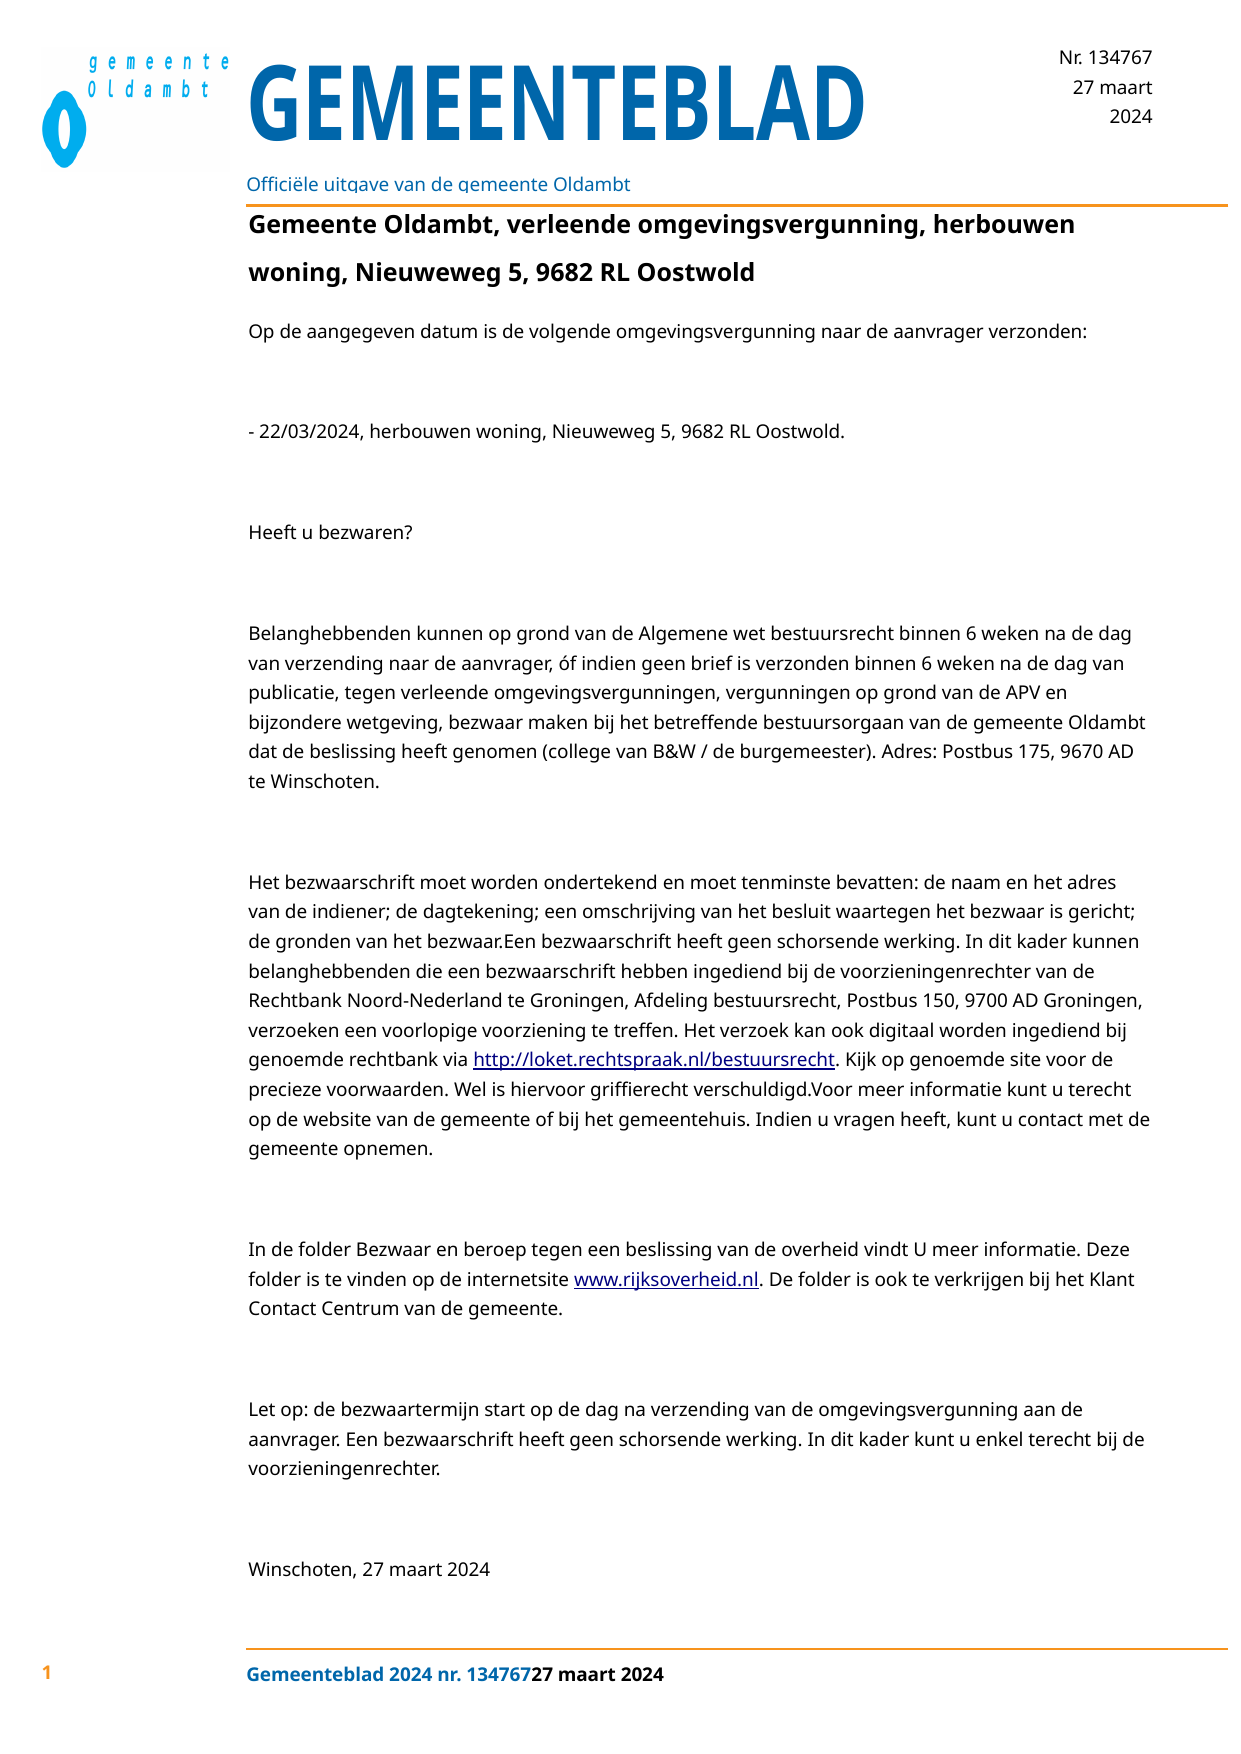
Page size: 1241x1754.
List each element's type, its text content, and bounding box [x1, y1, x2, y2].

text Het bezwaarschrift moet worden ondertekend en moet tenminste bevatten: de naam en het adres van de indiener; de dagtekening; een omschrijving van het besluit waartegen het bezwaar is gericht; de gronden van het bezwaar.Een bezwaarschrift heeft geen schorsende werking. In dit kader kunnen belanghebbenden die een bezwaarschrift hebben ingediend bij de voorzieningenrechter van de Rechtbank Noord-Nederland te Groningen, Afdeling bestuursrecht, Postbus 150, 9700 AD Groningen, verzoeken een voorlopige voorziening te treffen. Het verzoek kan ook digitaal worden ingediend bij genoemde rechtbank via http://loket.rechtspraak.nl/bestuursrecht. Kijk op genoemde site voor de precieze voorwaarden. Wel is hiervoor griffierecht verschuldigd.Voor meer informatie kunt u terecht op de website van de gemeente of bij het gemeentehuis. Indien u vragen heeft, kunt u contact met de gemeente opnemen. [248, 869, 1152, 1161]
text Op de aangegeven datum is de volgende omgevingsvergunning naar de aanvrager verzonden: [248, 318, 1152, 344]
text Let op: de bezwaartermijn start op de dag na verzending van de omgevingsvergunning aan de aanvrager. Een bezwaarschrift heeft geen schorsende werking. In dit kader kunt u enkel terecht bij de voorzieningenrechter. [248, 1396, 1152, 1481]
text Belanghebbenden kunnen op grond van de Algemene wet bestuursrecht binnen 6 weken na de dag van verzending naar de aanvrager, óf indien geen brief is verzonden binnen 6 weken na de dag van publicatie, tegen verleende omgevingsvergunningen, vergunningen op grond van de APV en bijzondere wetgeving, bezwaar maken bij het betreffende bestuursorgaan van de gemeente Oldambt dat de beslissing heeft genomen (college van B&W / de burgemeester). Adres: Postbus 175, 9670 AD te Winschoten. [248, 620, 1152, 794]
text Winschoten, 27 maart 2024 [248, 1556, 1152, 1582]
text In de folder Bezwaar en beroep tegen een beslissing van de overheid vindt U meer informatie. Deze folder is te vinden op de internetsite www.rijksoverheid.nl. De folder is ook te verkrijgen bij het Klant Contact Centrum van de gemeente. [248, 1236, 1152, 1321]
text Heeft u bezwaren? [248, 519, 1152, 545]
text Gemeente Oldambt, verleende omgevingsvergunning, herbouwen woning, Nieuweweg 5, 9682 RL Oostwold [248, 207, 1152, 288]
text - 22/03/2024, herbouwen woning, Nieuweweg 5, 9682 RL Oostwold. [248, 419, 1152, 444]
picture [41, 47, 231, 172]
